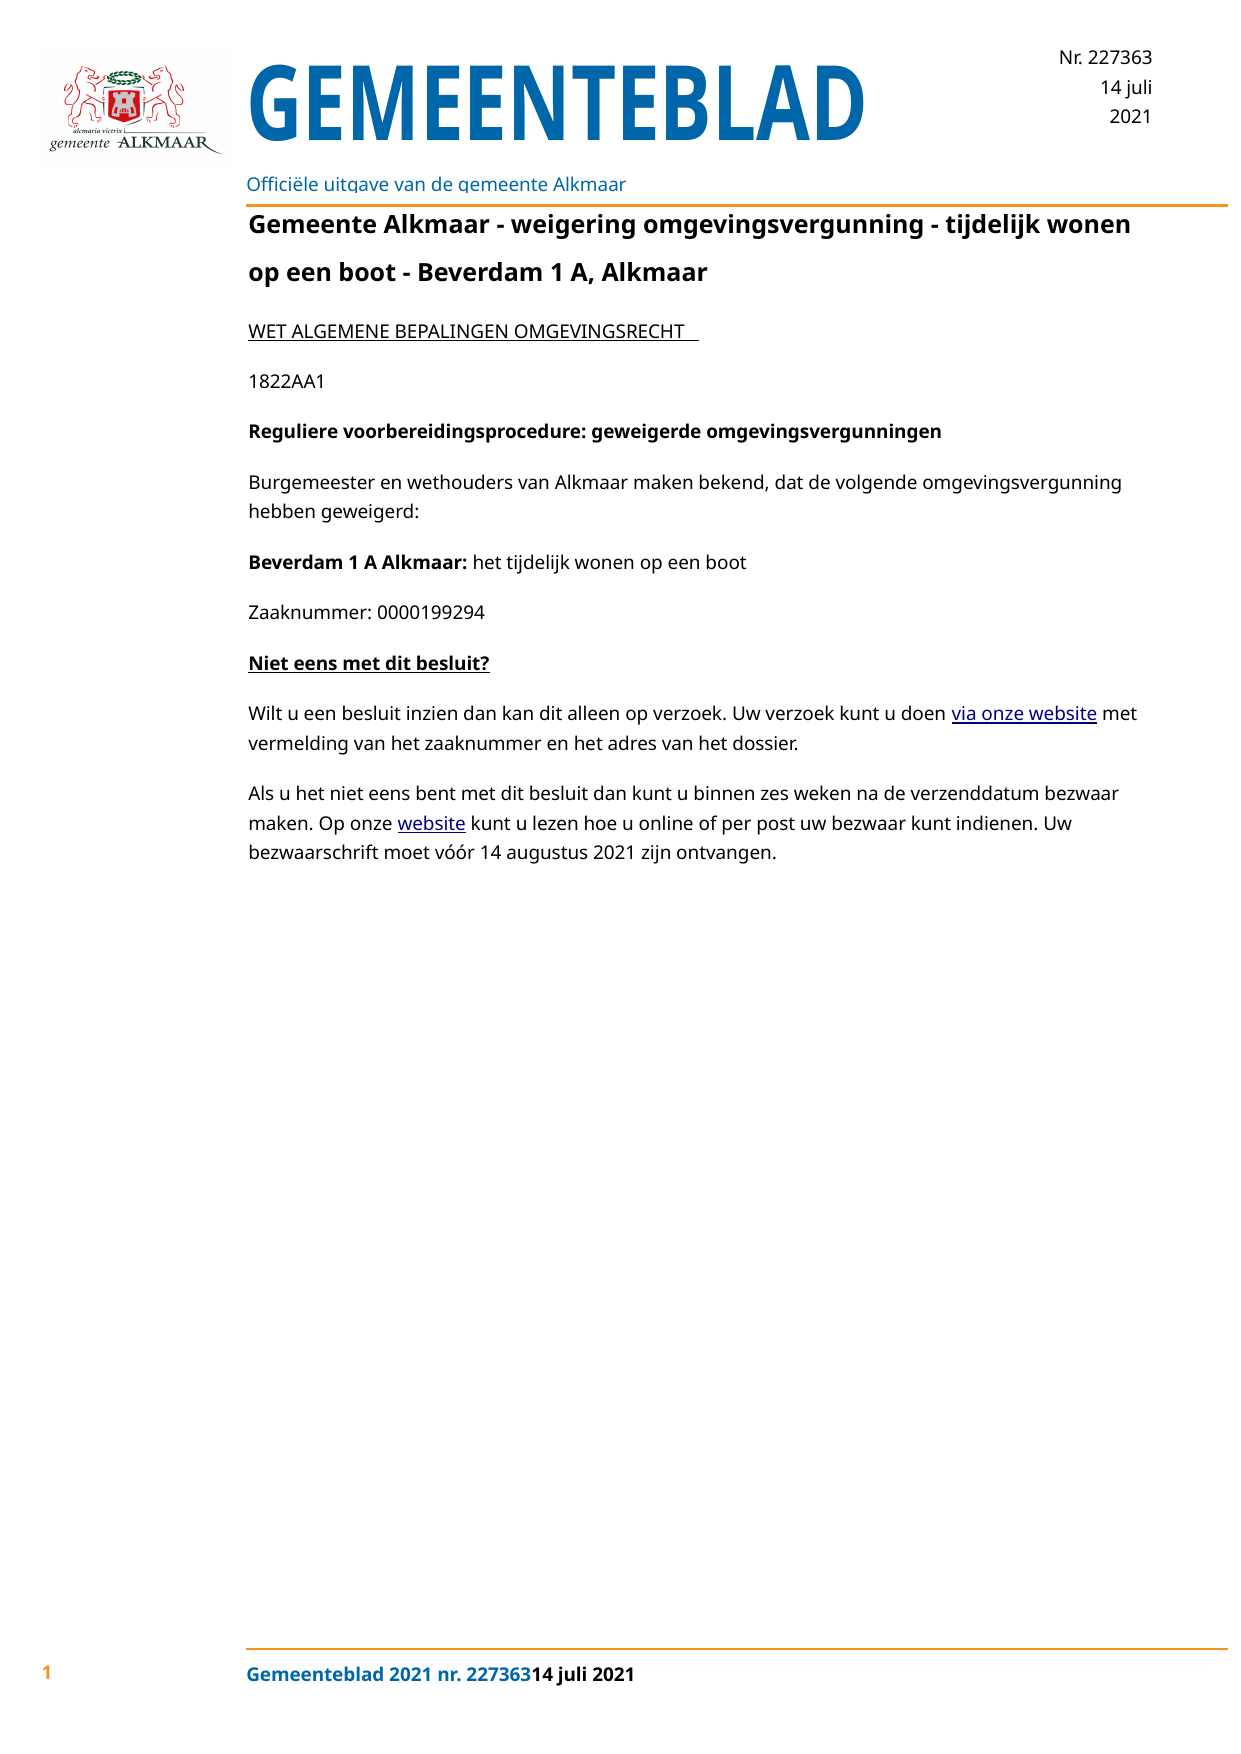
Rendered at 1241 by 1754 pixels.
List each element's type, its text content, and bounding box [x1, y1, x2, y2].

text Als u het niet eens bent met dit besluit dan kunt u binnen zes weken na de verzenddatum bezwaar maken. Op onze website kunt u lezen hoe u online of per post uw bezwaar kunt indienen. Uw bezwaarschrift moet vóór 14 augustus 2021 zijn ontvangen. [248, 780, 1152, 865]
text Zaaknummer: 0000199294 [248, 599, 1152, 625]
text Burgemeester en wethouders van Alkmaar maken bekend, dat de volgende omgevingsvergunning hebben geweigerd: [248, 469, 1152, 524]
text Wilt u een besluit inzien dan kan dit alleen op verzoek. Uw verzoek kunt u doen via onze website met vermelding van het zaaknummer en het adres van het dossier. [248, 700, 1152, 756]
picture [41, 47, 231, 172]
text Reguliere voorbereidingsprocedure: geweigerde omgevingsvergunningen [248, 419, 1152, 444]
text Niet eens met dit besluit? [248, 650, 1152, 676]
text Gemeente Alkmaar - weigering omgevingsvergunning - tijdelijk wonen op een boot - Beverdam 1 A, Alkmaar [248, 207, 1152, 288]
text 1822AA1 [248, 368, 1152, 394]
text WET ALGEMENE BEPALINGEN OMGEVINGSRECHT [248, 318, 1152, 344]
text Beverdam 1 A Alkmaar: het tijdelijk wonen op een boot [248, 549, 1152, 575]
